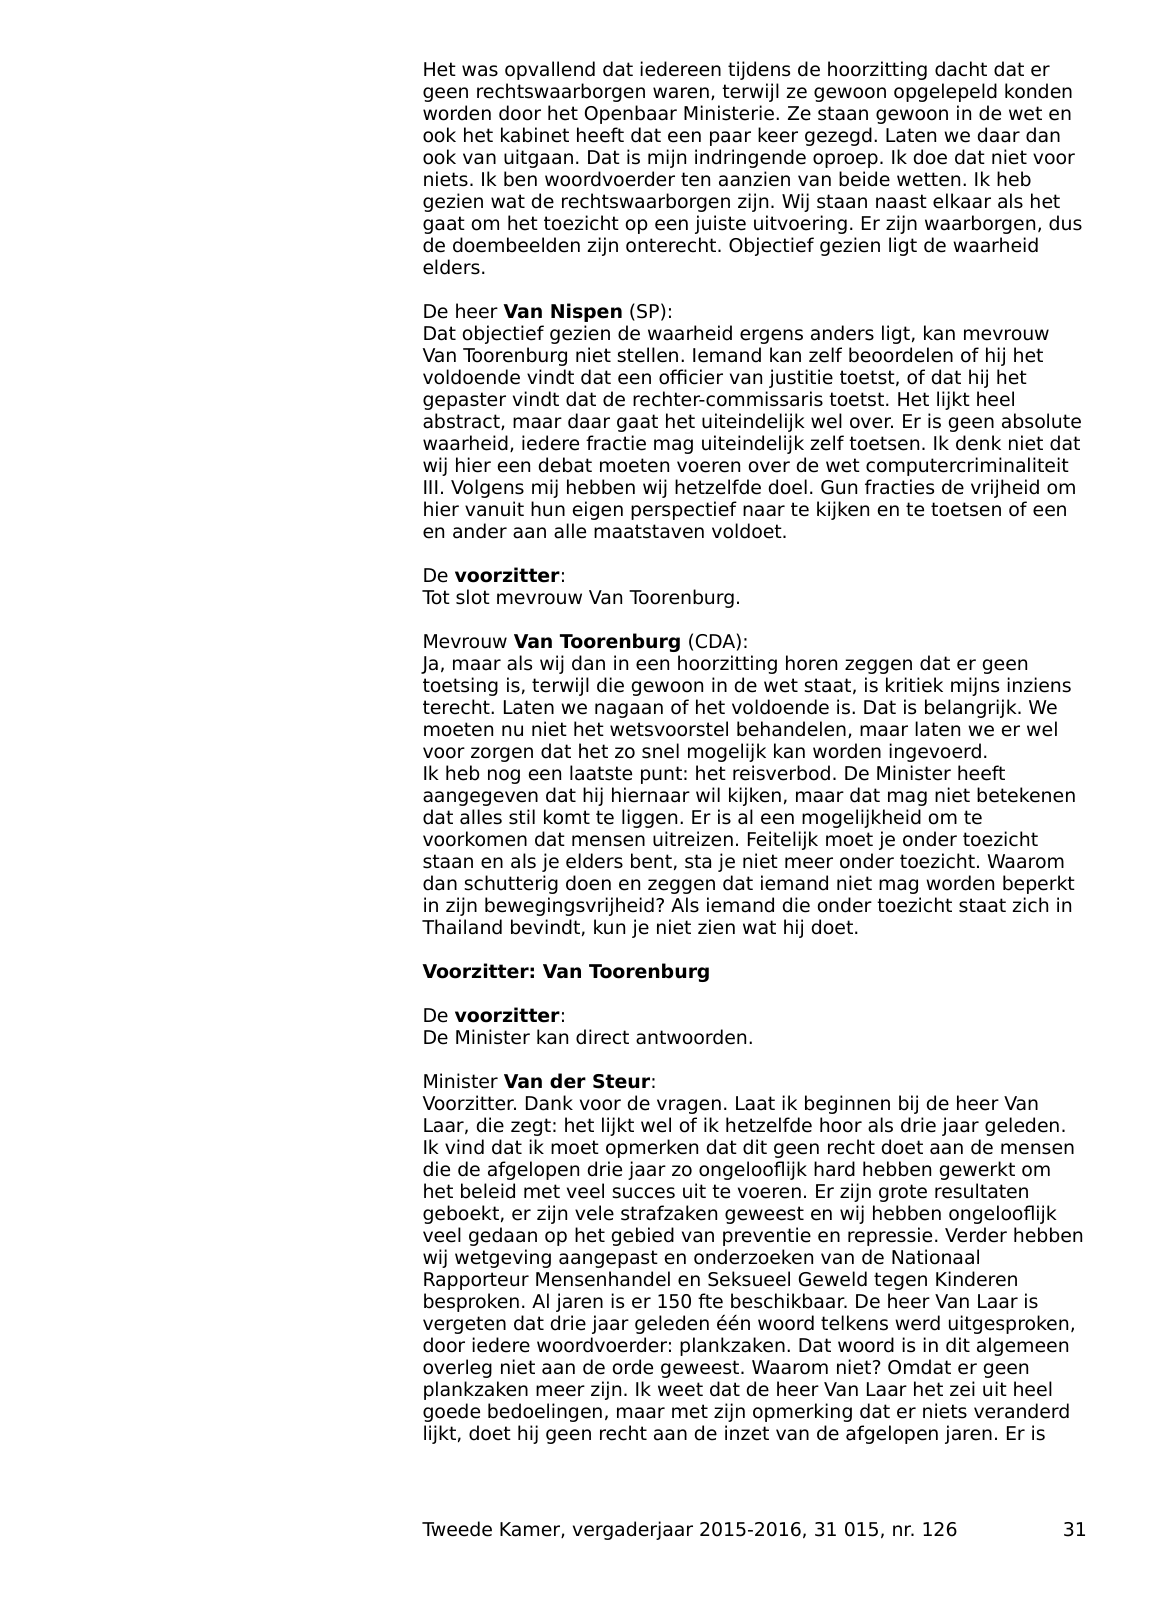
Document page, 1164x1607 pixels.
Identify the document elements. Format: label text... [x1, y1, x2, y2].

text Ja, maar als wij dan in een hoorzitting horen zeggen dat er geen toetsing is, terwijl die gewoon in de wet staat, is kritiek mijns inziens terecht. Laten we nagaan of het voldoende is. Dat is belangrijk. We moeten nu niet het wetsvoorstel behandelen, maar laten we er wel voor zorgen dat het zo snel mogelijk kan worden ingevoerd. [422, 653, 1087, 763]
text Ik heb nog een laatste punt: het reisverbod. De Minister heeft aangegeven dat hij hiernaar wil kijken, maar dat mag niet betekenen dat alles stil komt te liggen. Er is al een mogelijkheid om te voorkomen dat mensen uitreizen. Feitelijk moet je onder toezicht staan en als je elders bent, sta je niet meer onder toezicht. Waarom dan schutterig doen en zeggen dat iemand niet mag worden beperkt in zijn bewegingsvrijheid? Als iemand die onder toezicht staat zich in Thailand bevindt, kun je niet zien wat hij doet. [422, 763, 1087, 939]
text Het was opvallend dat iedereen tijdens de hoorzitting dacht dat er geen rechtswaarborgen waren, terwijl ze gewoon opgelepeld konden worden door het Openbaar Ministerie. Ze staan gewoon in de wet en ook het kabinet heeft dat een paar keer gezegd. Laten we daar dan ook van uitgaan. Dat is mijn indringende oproep. Ik doe dat niet voor niets. Ik ben woordvoerder ten aanzien van beide wetten. Ik heb gezien wat de rechtswaarborgen zijn. Wij staan naast elkaar als het gaat om het toezicht op een juiste uitvoering. Er zijn waarborgen, dus de doembeelden zijn onterecht. Objectief gezien ligt de waarheid elders. [422, 59, 1087, 279]
text Mevrouw Van Toorenburg (CDA): [422, 631, 1087, 653]
subtitle Voorzitter: Van Toorenburg [422, 961, 1087, 983]
text De voorzitter: [422, 1005, 1087, 1027]
text De heer Van Nispen (SP): [422, 301, 1087, 323]
text Minister Van der Steur: [422, 1071, 1087, 1093]
text Voorzitter. Dank voor de vragen. Laat ik beginnen bij de heer Van Laar, die zegt: het lijkt wel of ik hetzelfde hoor als drie jaar geleden. Ik vind dat ik moet opmerken dat dit geen recht doet aan de mensen die de afgelopen drie jaar zo ongelooflijk hard hebben gewerkt om het beleid met veel succes uit te voeren. Er zijn grote resultaten geboekt, er zijn vele strafzaken geweest en wij hebben ongelooflijk veel gedaan op het gebied van preventie en repressie. Verder hebben wij wetgeving aangepast en onderzoeken van de Nationaal Rapporteur Mensenhandel en Seksueel Geweld tegen Kinderen besproken. Al jaren is er 150 fte beschikbaar. De heer Van Laar is vergeten dat drie jaar geleden één woord telkens werd uitgesproken, door iedere woordvoerder: plankzaken. Dat woord is in dit algemeen overleg niet aan de orde geweest. Waarom niet? Omdat er geen plankzaken meer zijn. Ik weet dat de heer Van Laar het zei uit heel goede bedoelingen, maar met zijn opmerking dat er niets veranderd lijkt, doet hij geen recht aan de inzet van de afgelopen jaren. Er is [422, 1093, 1087, 1445]
text Dat objectief gezien de waarheid ergens anders ligt, kan mevrouw Van Toorenburg niet stellen. Iemand kan zelf beoordelen of hij het voldoende vindt dat een officier van justitie toetst, of dat hij het gepaster vindt dat de rechter-commissaris toetst. Het lijkt heel abstract, maar daar gaat het uiteindelijk wel over. Er is geen absolute waarheid, iedere fractie mag uiteindelijk zelf toetsen. Ik denk niet dat wij hier een debat moeten voeren over de wet computercriminaliteit III. Volgens mij hebben wij hetzelfde doel. Gun fracties de vrijheid om hier vanuit hun eigen perspectief naar te kijken en te toetsen of een en ander aan alle maatstaven voldoet. [422, 323, 1087, 543]
text De voorzitter: [422, 565, 1087, 587]
text De Minister kan direct antwoorden. [422, 1027, 1087, 1049]
text Tot slot mevrouw Van Toorenburg. [422, 587, 1087, 609]
